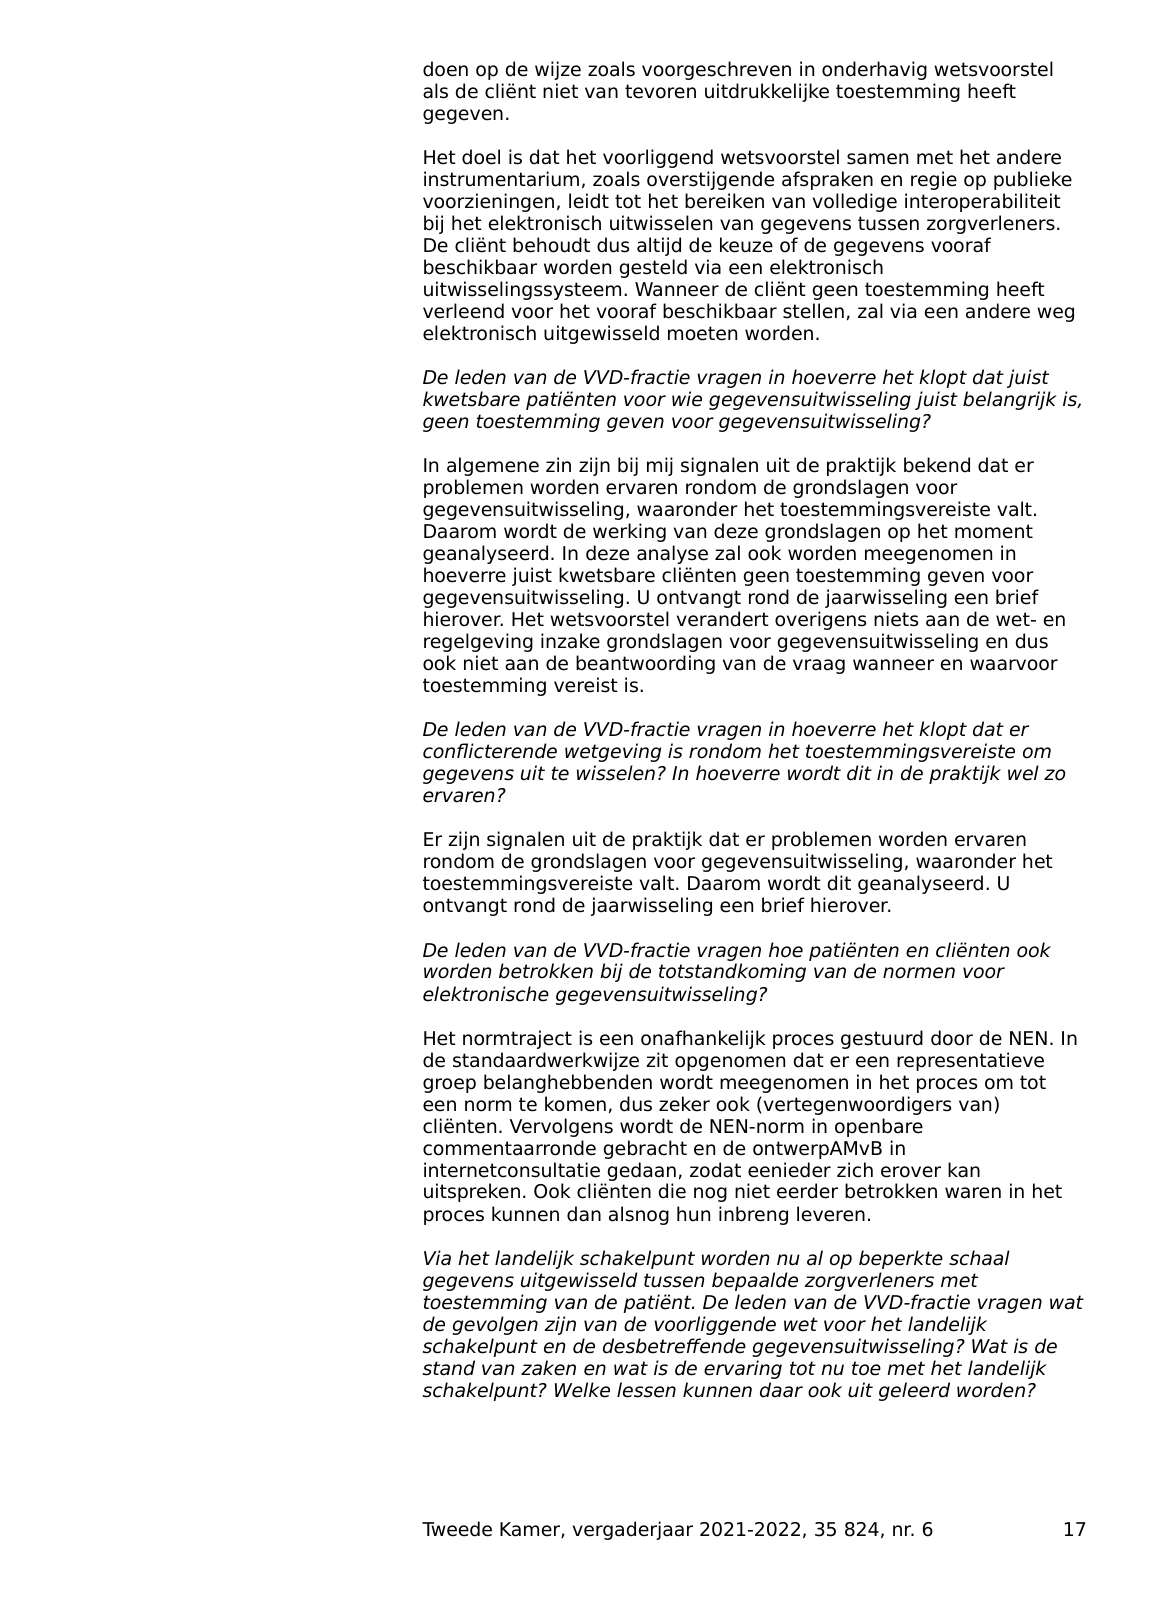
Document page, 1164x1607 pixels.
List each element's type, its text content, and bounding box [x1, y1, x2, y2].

text Het normtraject is een onafhankelijk proces gestuurd door de NEN. In de standaardwerkwijze zit opgenomen dat er een representatieve groep belanghebbenden wordt meegenomen in het proces om tot een norm te komen, dus zeker ook (vertegenwoordigers van) cliënten. Vervolgens wordt de NEN-norm in openbare commentaarronde gebracht en de ontwerpAMvB in internetconsultatie gedaan, zodat eenieder zich erover kan uitspreken. Ook cliënten die nog niet eerder betrokken waren in het proces kunnen dan alsnog hun inbreng leveren. [422, 1028, 1087, 1225]
text De leden van de VVD-fractie vragen hoe patiënten en cliënten ook worden betrokken bij de totstandkoming van de normen voor elektronische gegevensuitwisseling? [422, 939, 1087, 1005]
text doen op de wijze zoals voorgeschreven in onderhavig wetsvoorstel als de cliënt niet van tevoren uitdrukkelijke toestemming heeft gegeven. [422, 59, 1087, 125]
text Via het landelijk schakelpunt worden nu al op beperkte schaal gegevens uitgewisseld tussen bepaalde zorgverleners met toestemming van de patiënt. De leden van de VVD-fractie vragen wat de gevolgen zijn van de voorliggende wet voor het landelijk schakelpunt en de desbetreffende gegevensuitwisseling? Wat is de stand van zaken en wat is de ervaring tot nu toe met het landelijk schakelpunt? Welke lessen kunnen daar ook uit geleerd worden? [422, 1248, 1087, 1401]
text De leden van de VVD-fractie vragen in hoeverre het klopt dat er conflicterende wetgeving is rondom het toestemmingsvereiste om gegevens uit te wisselen? In hoeverre wordt dit in de praktijk wel zo ervaren? [422, 719, 1087, 807]
text De cliënt behoudt dus altijd de keuze of de gegevens vooraf beschikbaar worden gesteld via een elektronisch uitwisselingssysteem. Wanneer de cliënt geen toestemming heeft verleend voor het vooraf beschikbaar stellen, zal via een andere weg elektronisch uitgewisseld moeten worden. [422, 235, 1087, 345]
text Er zijn signalen uit de praktijk dat er problemen worden ervaren rondom de grondslagen voor gegevensuitwisseling, waaronder het toestemmingsvereiste valt. Daarom wordt dit geanalyseerd. U ontvangt rond de jaarwisseling een brief hierover. [422, 829, 1087, 917]
text De leden van de VVD-fractie vragen in hoeverre het klopt dat juist kwetsbare patiënten voor wie gegevensuitwisseling juist belangrijk is, geen toestemming geven voor gegevensuitwisseling? [422, 367, 1087, 433]
text In algemene zin zijn bij mij signalen uit de praktijk bekend dat er problemen worden ervaren rondom de grondslagen voor gegevensuitwisseling, waaronder het toestemmingsvereiste valt. Daarom wordt de werking van deze grondslagen op het moment geanalyseerd. In deze analyse zal ook worden meegenomen in hoeverre juist kwetsbare cliënten geen toestemming geven voor gegevensuitwisseling. U ontvangt rond de jaarwisseling een brief hierover. Het wetsvoorstel verandert overigens niets aan de wet- en regelgeving inzake grondslagen voor gegevensuitwisseling en dus ook niet aan de beantwoording van de vraag wanneer en waarvoor toestemming vereist is. [422, 455, 1087, 697]
text Het doel is dat het voorliggend wetsvoorstel samen met het andere instrumentarium, zoals overstijgende afspraken en regie op publieke voorzieningen, leidt tot het bereiken van volledige interoperabiliteit bij het elektronisch uitwisselen van gegevens tussen zorgverleners. [422, 147, 1087, 235]
